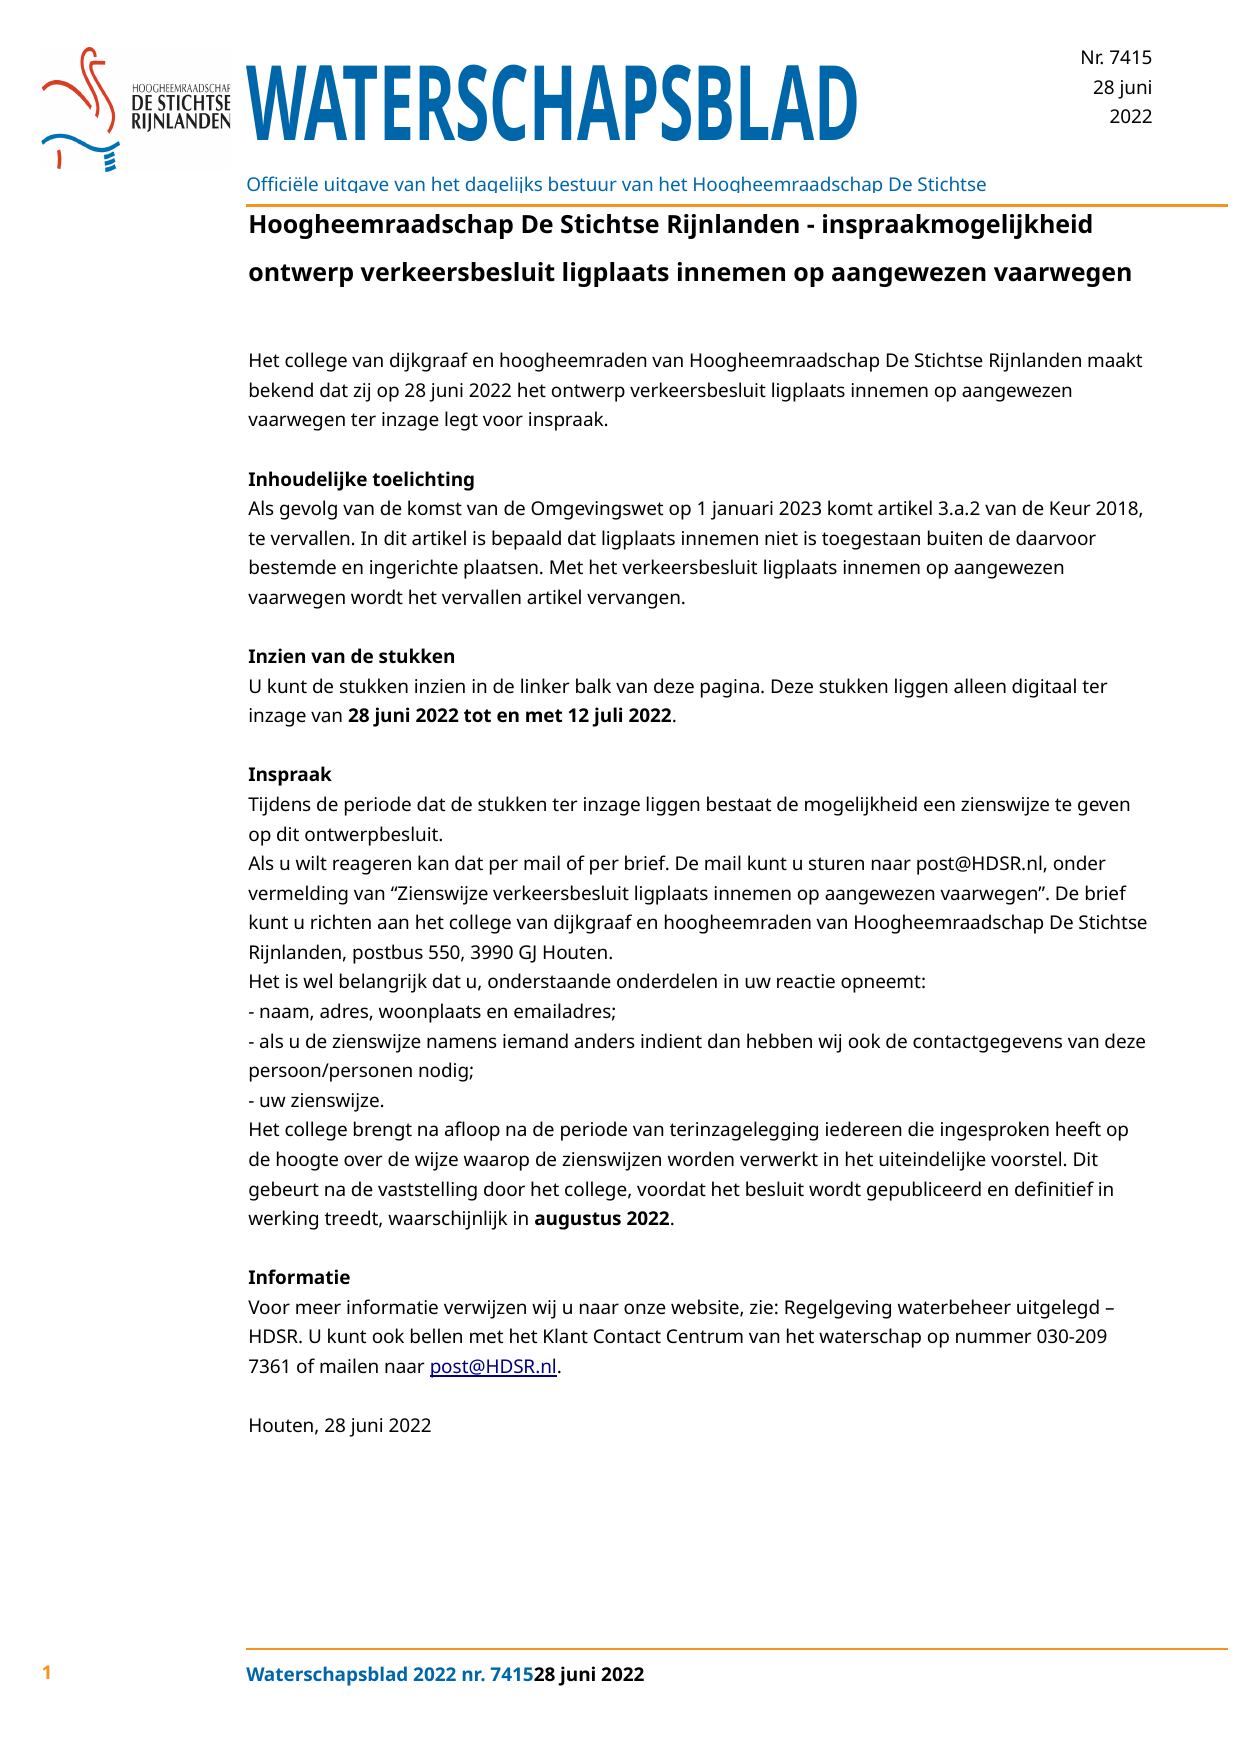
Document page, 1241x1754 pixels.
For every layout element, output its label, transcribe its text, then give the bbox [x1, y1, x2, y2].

text Houten, 28 juni 2022 [248, 1412, 1152, 1438]
text Het is wel belangrijk dat u, onderstaande onderdelen in uw reactie opneemt: [248, 969, 1152, 994]
text Tijdens de periode dat de stukken ter inzage liggen bestaat de mogelijkheid een zienswijze te geven op dit ontwerpbesluit. [248, 791, 1152, 847]
text Hoogheemraadschap De Stichtse Rijnlanden - inspraakmogelijkheid ontwerp verkeersbesluit ligplaats innemen op aangewezen vaarwegen [248, 207, 1152, 288]
text - naam, adres, woonplaats en emailadres; [248, 998, 1152, 1024]
text Het college van dijkgraaf en hoogheemraden van Hoogheemraadschap De Stichtse Rijnlanden maakt bekend dat zij op 28 juni 2022 het ontwerp verkeersbesluit ligplaats innemen op aangewezen vaarwegen ter inzage legt voor inspraak. [248, 347, 1152, 432]
text Inzien van de stukken [248, 643, 1152, 669]
text Inhoudelijke toelichting [248, 466, 1152, 492]
text Het college brengt na afloop na de periode van terinzagelegging iedereen die ingesproken heeft op de hoogte over de wijze waarop de zienswijzen worden verwerkt in het uiteindelijke voorstel. Dit gebeurt na de vaststelling door het college, voordat het besluit wordt gepubliceerd en definitief in werking treedt, waarschijnlijk in augustus 2022. [248, 1117, 1152, 1231]
text - uw zienswijze. [248, 1087, 1152, 1113]
text Informatie [248, 1264, 1152, 1290]
text - als u de zienswijze namens iemand anders indient dan hebben wij ook de contactgegevens van deze persoon/personen nodig; [248, 1028, 1152, 1083]
text Voor meer informatie verwijzen wij u naar onze website, zie: Regelgeving waterbeheer uitgelegd – HDSR. U kunt ook bellen met het Klant Contact Centrum van het waterschap op nummer 030-209 7361 of mailen naar post@HDSR.nl. [248, 1294, 1152, 1379]
text U kunt de stukken inzien in de linker balk van deze pagina. Deze stukken liggen alleen digitaal ter inzage van 28 juni 2022 tot en met 12 juli 2022. [248, 673, 1152, 728]
text Inspraak [248, 762, 1152, 787]
text Als gevolg van de komst van de Omgevingswet op 1 januari 2023 komt artikel 3.a.2 van de Keur 2018, te vervallen. In dit artikel is bepaald dat ligplaats innemen niet is toegestaan buiten de daarvoor bestemde en ingerichte plaatsen. Met het verkeersbesluit ligplaats innemen op aangewezen vaarwegen wordt het vervallen artikel vervangen. [248, 495, 1152, 610]
text Als u wilt reageren kan dat per mail of per brief. De mail kunt u sturen naar post@HDSR.nl, onder vermelding van “Zienswijze verkeersbesluit ligplaats innemen op aangewezen vaarwegen”. De brief kunt u richten aan het college van dijkgraaf en hoogheemraden van Hoogheemraadschap De Stichtse Rijnlanden, postbus 550, 3990 GJ Houten. [248, 850, 1152, 965]
picture [41, 47, 231, 172]
